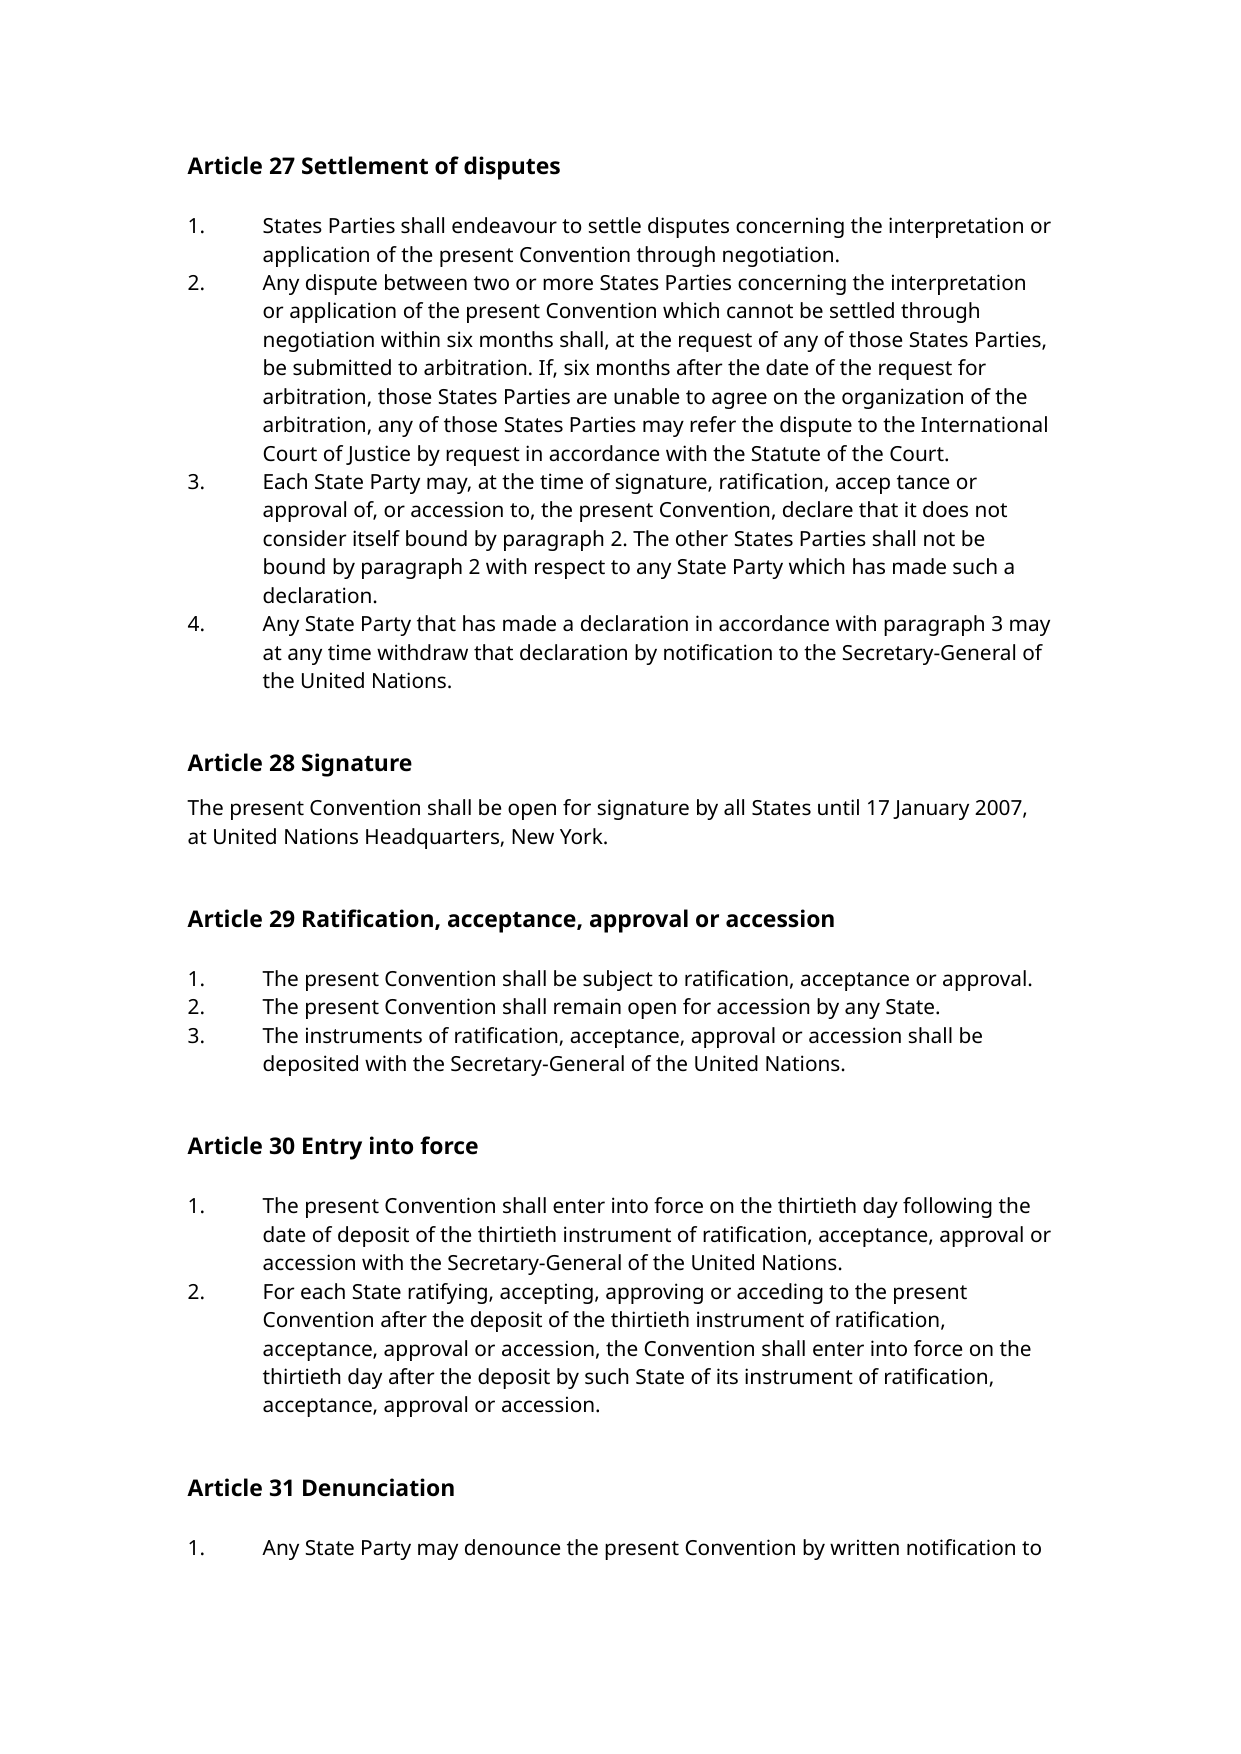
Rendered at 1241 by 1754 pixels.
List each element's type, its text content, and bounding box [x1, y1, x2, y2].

subtitle Article 29 Ratification, acceptance, approval or accession [187, 903, 1053, 934]
list Any State Party may denounce the present Convention by written notification to [187, 1533, 1053, 1561]
subtitle Article 27 Settlement of disputes [187, 150, 1053, 181]
text The present Convention shall be open for signature by all States until 17 January 2007, at United Nations Headquarters, New York. [187, 793, 1053, 850]
list The present Convention shall remain open for accession by any State. [187, 992, 1053, 1021]
list States Parties shall endeavour to settle disputes concerning the interpretation or application of the present Convention through negotiation. [187, 211, 1053, 268]
list Each State Party may, at the time of signature, ratification, accep tance or approval of, or accession to, the present Convention, declare that it does not consider itself bound by paragraph 2. The other States Parties shall not be bound by paragraph 2 with respect to any State Party which has made such a declaration. [187, 467, 1053, 609]
subtitle Article 28 Signature [187, 747, 1053, 778]
subtitle Article 31 Denunciation [187, 1472, 1053, 1503]
list The present Convention shall be subject to ratification, acceptance or approval. [187, 964, 1053, 992]
list Any State Party that has made a declaration in accordance with paragraph 3 may at any time withdraw that declaration by notification to the Secretary-General of the United Nations. [187, 609, 1053, 695]
subtitle Article 30 Entry into force [187, 1130, 1053, 1162]
list For each State ratifying, accepting, approving or acceding to the present Convention after the deposit of the thirtieth instrument of ratification, acceptance, approval or accession, the Convention shall enter into force on the thirtieth day after the deposit by such State of its instrument of ratification, acceptance, approval or accession. [187, 1277, 1053, 1419]
list The present Convention shall enter into force on the thirtieth day following the date of deposit of the thirtieth instrument of ratification, acceptance, approval or accession with the Secretary-General of the United Nations. [187, 1192, 1053, 1277]
list Any dispute between two or more States Parties concerning the interpretation or application of the present Convention which cannot be settled through negotiation within six months shall, at the request of any of those States Parties, be submitted to arbitration. If, six months after the date of the request for arbitration, those States Parties are unable to agree on the organization of the arbitration, any of those States Parties may refer the dispute to the International Court of Justice by request in accordance with the Statute of the Court. [187, 268, 1053, 467]
list The instruments of ratification, acceptance, approval or accession shall be deposited with the Secretary-General of the United Nations. [187, 1021, 1053, 1078]
